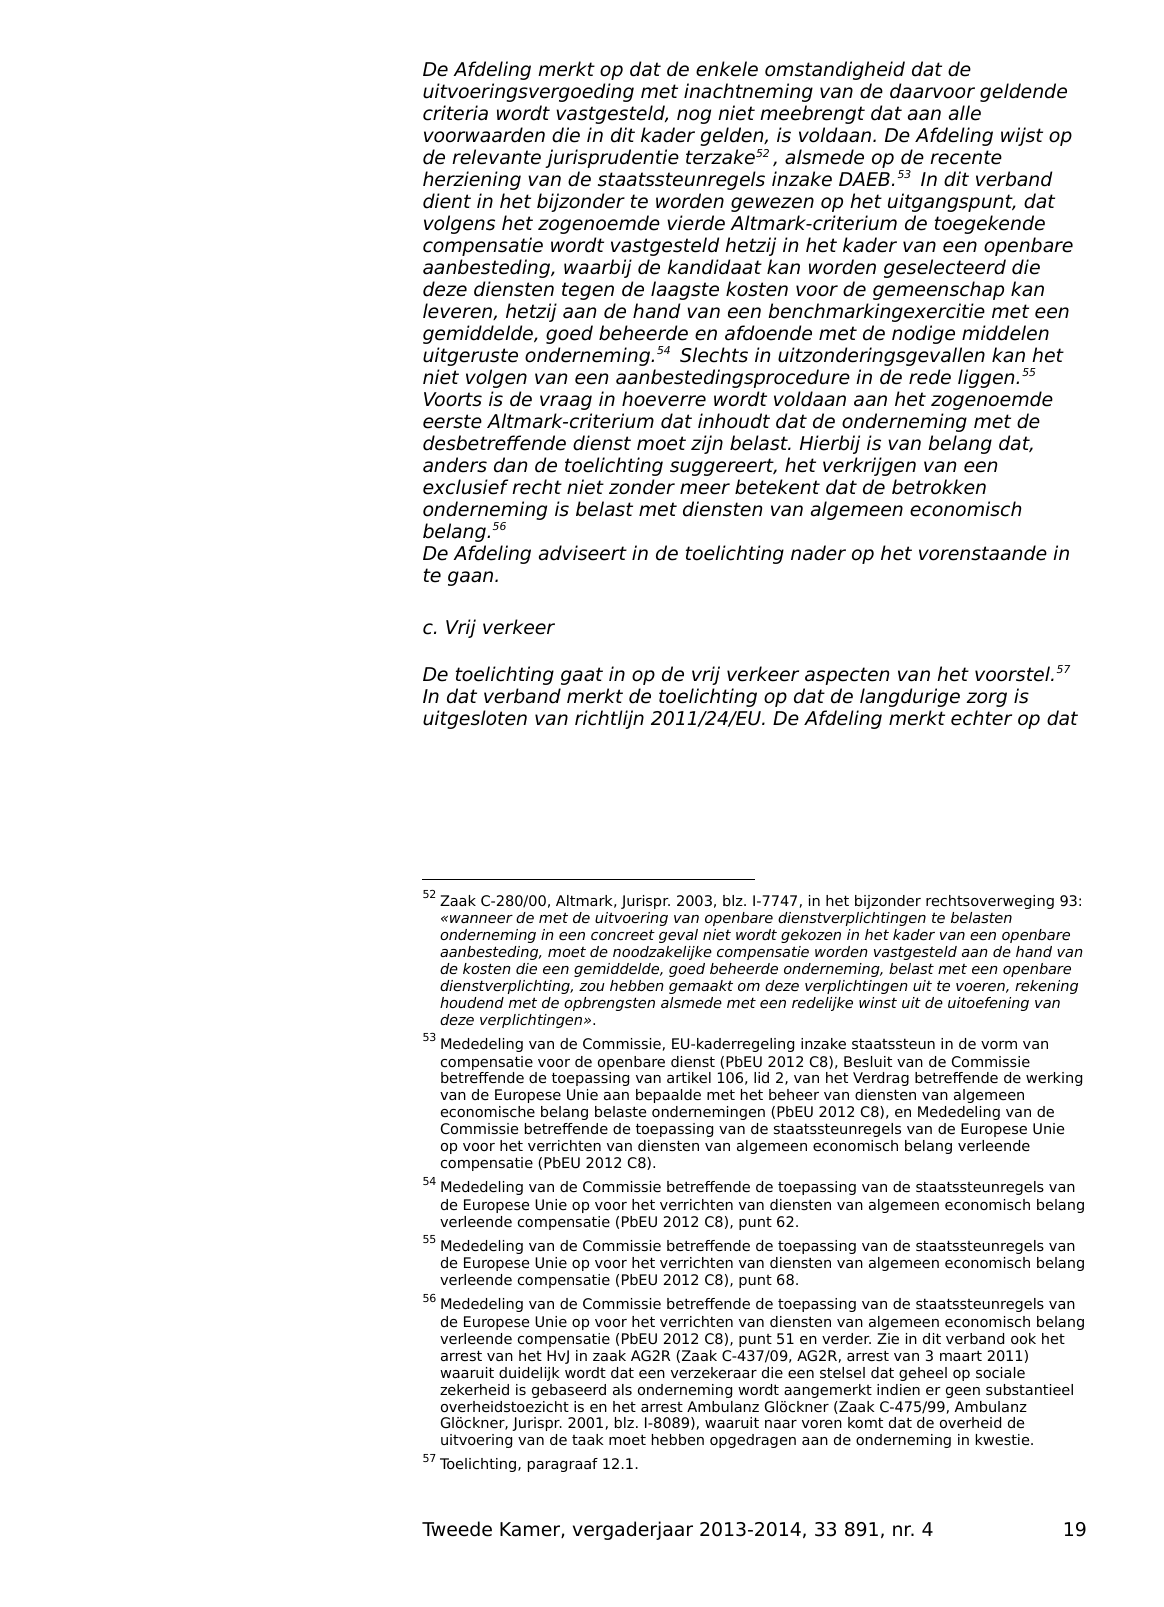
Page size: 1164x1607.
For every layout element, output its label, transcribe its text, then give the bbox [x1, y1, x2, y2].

text Mededeling van de Commissie, EU-kaderregeling inzake staatssteun in de vorm van compensatie voor de openbare dienst (PbEU 2012 C8), Besluit van de Commissie betreffende de toepassing van artikel 106, lid 2, van het Verdrag betreffende de werking van de Europese Unie aan bepaalde met het beheer van diensten van algemeen economische belang belaste ondernemingen (PbEU 2012 C8), en Mededeling van de Commissie betreffende de toepassing van de staatssteunregels van de Europese Unie op voor het verrichten van diensten van algemeen economisch belang verleende compensatie (PbEU 2012 C8). [422, 1032, 1087, 1172]
text De Afdeling adviseert in de toelichting nader op het vorenstaande in te gaan. [422, 543, 1087, 587]
text De Afdeling merkt op dat de enkele omstandigheid dat de uitvoeringsvergoeding met inachtneming van de daarvoor geldende criteria wordt vastgesteld, nog niet meebrengt dat aan alle voorwaarden die in dit kader gelden, is voldaan. De Afdeling wijst op de relevante jurisprudentie terzake, alsmede op de recente herziening van de staatssteunregels inzake DAEB. In dit verband dient in het bijzonder te worden gewezen op het uitgangspunt, dat volgens het zogenoemde vierde Altmark-criterium de toegekende compensatie wordt vastgesteld hetzij in het kader van een openbare aanbesteding, waarbij de kandidaat kan worden geselecteerd die deze diensten tegen de laagste kosten voor de gemeenschap kan leveren, hetzij aan de hand van een benchmarkingexercitie met een gemiddelde, goed beheerde en afdoende met de nodige middelen uitgeruste onderneming. Slechts in uitzonderingsgevallen kan het niet volgen van een aanbestedingsprocedure in de rede liggen. Voorts is de vraag in hoeverre wordt voldaan aan het zogenoemde eerste Altmark-criterium dat inhoudt dat de onderneming met de desbetreffende dienst moet zijn belast. Hierbij is van belang dat, anders dan de toelichting suggereert, het verkrijgen van een exclusief recht niet zonder meer betekent dat de betrokken onderneming is belast met diensten van algemeen economisch belang. [422, 59, 1087, 543]
text Zaak C-280/00, Altmark, Jurispr. 2003, blz. I-7747, in het bijzonder rechtsoverweging 93: «wanneer de met de uitvoering van openbare dienstverplichtingen te belasten onderneming in een concreet geval niet wordt gekozen in het kader van een openbare aanbesteding, moet de noodzakelijke compensatie worden vastgesteld aan de hand van de kosten die een gemiddelde, goed beheerde onderneming, belast met een openbare dienstverplichting, zou hebben gemaakt om deze verplichtingen uit te voeren, rekening houdend met de opbrengsten alsmede met een redelijke winst uit de uitoefening van deze verplichtingen». [422, 888, 1087, 1029]
text De toelichting gaat in op de vrij verkeer aspecten van het voorstel. In dat verband merkt de toelichting op dat de langdurige zorg is uitgesloten van richtlijn 2011/24/EU. De Afdeling merkt echter op dat [422, 663, 1087, 729]
text Mededeling van de Commissie betreffende de toepassing van de staatssteunregels van de Europese Unie op voor het verrichten van diensten van algemeen economisch belang verleende compensatie (PbEU 2012 C8), punt 62. [422, 1175, 1087, 1231]
text Mededeling van de Commissie betreffende de toepassing van de staatssteunregels van de Europese Unie op voor het verrichten van diensten van algemeen economisch belang verleende compensatie (PbEU 2012 C8), punt 51 en verder. Zie in dit verband ook het arrest van het HvJ in zaak AG2R (Zaak C-437/09, AG2R, arrest van 3 maart 2011) waaruit duidelijk wordt dat een verzekeraar die een stelsel dat geheel op sociale zekerheid is gebaseerd als onderneming wordt aangemerkt indien er geen substantieel overheidstoezicht is en het arrest Ambulanz Glöckner (Zaak C-475/99, Ambulanz Glöckner, Jurispr. 2001, blz. I-8089), waaruit naar voren komt dat de overheid de uitvoering van de taak moet hebben opgedragen aan de onderneming in kwestie. [422, 1292, 1087, 1449]
subtitle c. Vrij verkeer [422, 617, 1087, 638]
text Toelichting, paragraaf 12.1. [422, 1452, 1087, 1474]
text Mededeling van de Commissie betreffende de toepassing van de staatssteunregels van de Europese Unie op voor het verrichten van diensten van algemeen economisch belang verleende compensatie (PbEU 2012 C8), punt 68. [422, 1233, 1087, 1289]
